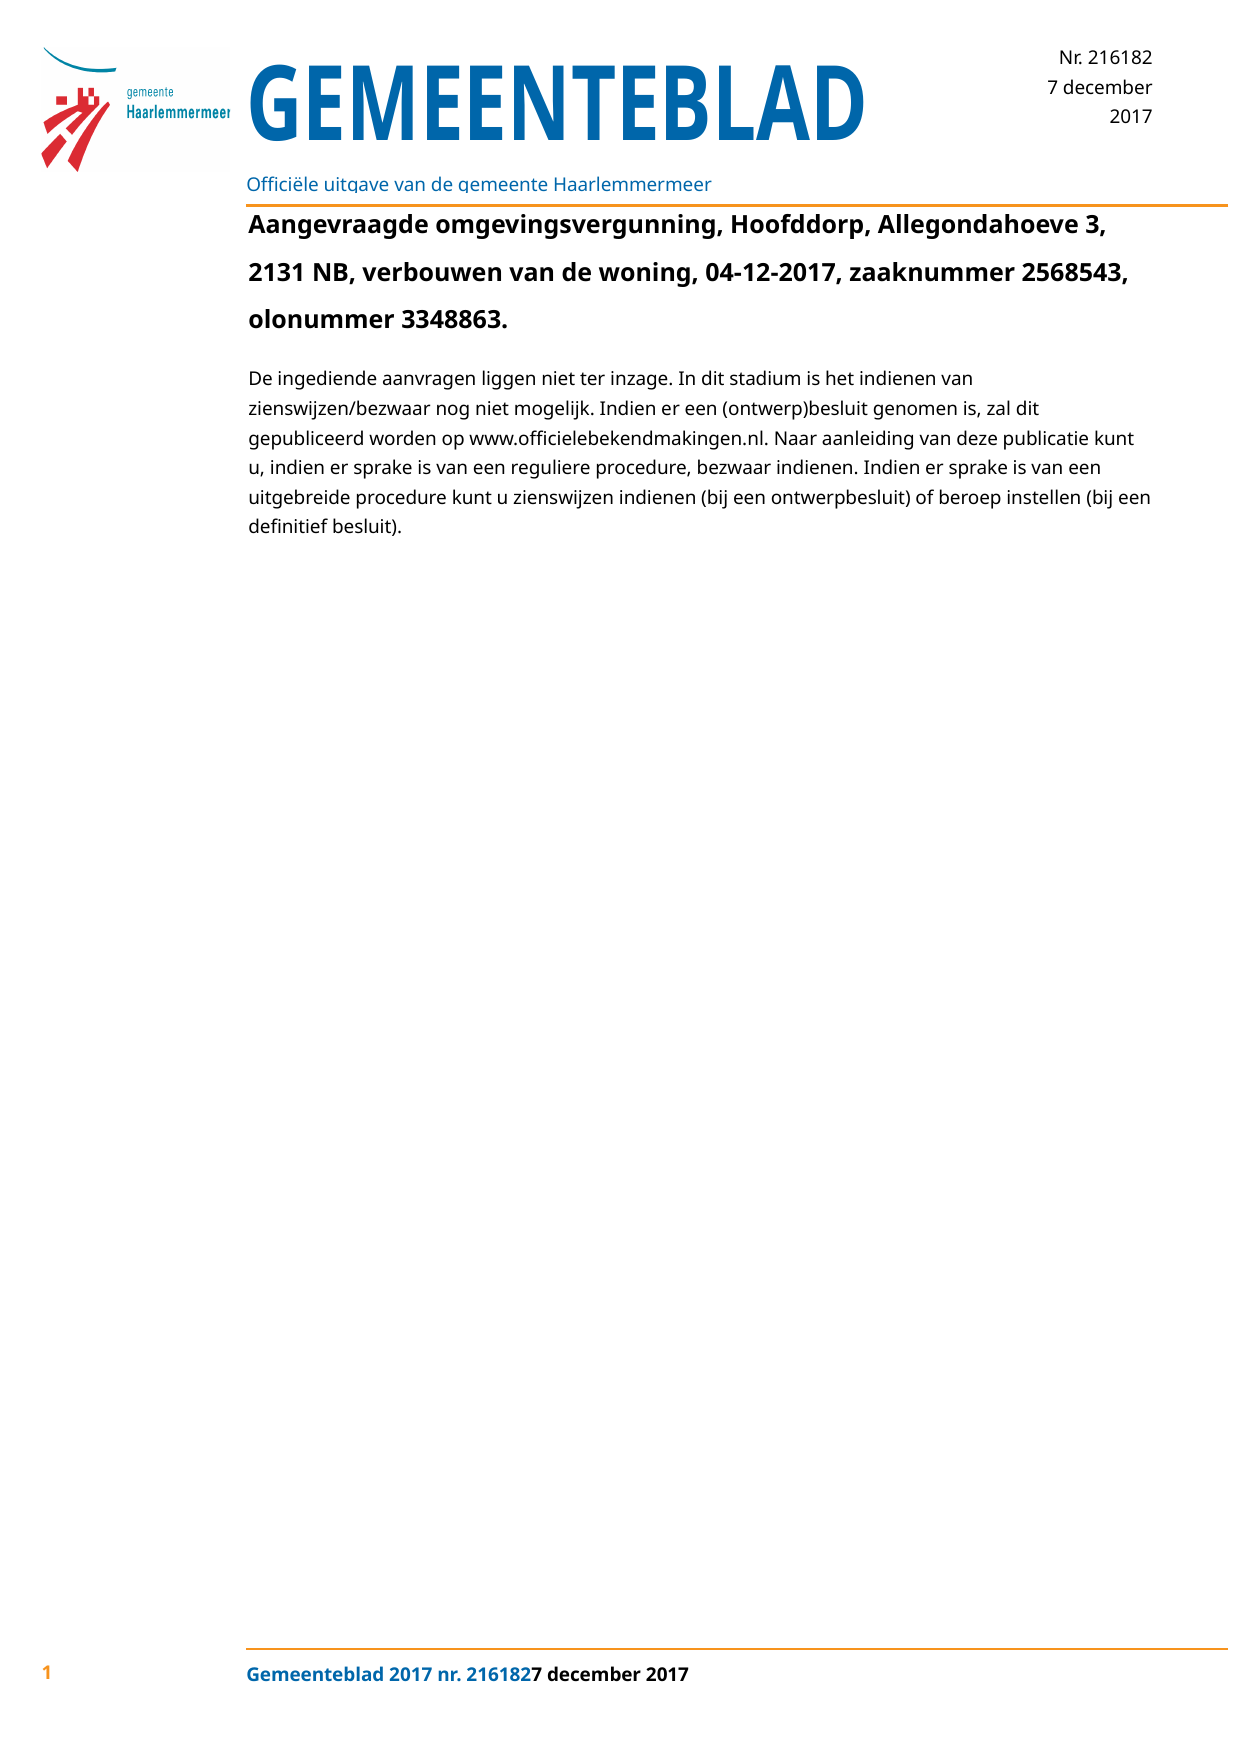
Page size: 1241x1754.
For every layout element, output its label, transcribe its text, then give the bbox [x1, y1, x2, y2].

text Aangevraagde omgevingsvergunning, Hoofddorp, Allegondahoeve 3, 2131 NB, verbouwen van de woning, 04-12-2017, zaaknummer 2568543, olonummer 3348863. [248, 207, 1152, 336]
picture [41, 47, 231, 172]
text De ingediende aanvragen liggen niet ter inzage. In dit stadium is het indienen van zienswijzen/bezwaar nog niet mogelijk. Indien er een (ontwerp)besluit genomen is, zal dit gepubliceerd worden op www.officielebekendmakingen.nl. Naar aanleiding van deze publicatie kunt u, indien er sprake is van een reguliere procedure, bezwaar indienen. Indien er sprake is van een uitgebreide procedure kunt u zienswijzen indienen (bij een ontwerpbesluit) of beroep instellen (bij een definitief besluit). [248, 366, 1152, 539]
